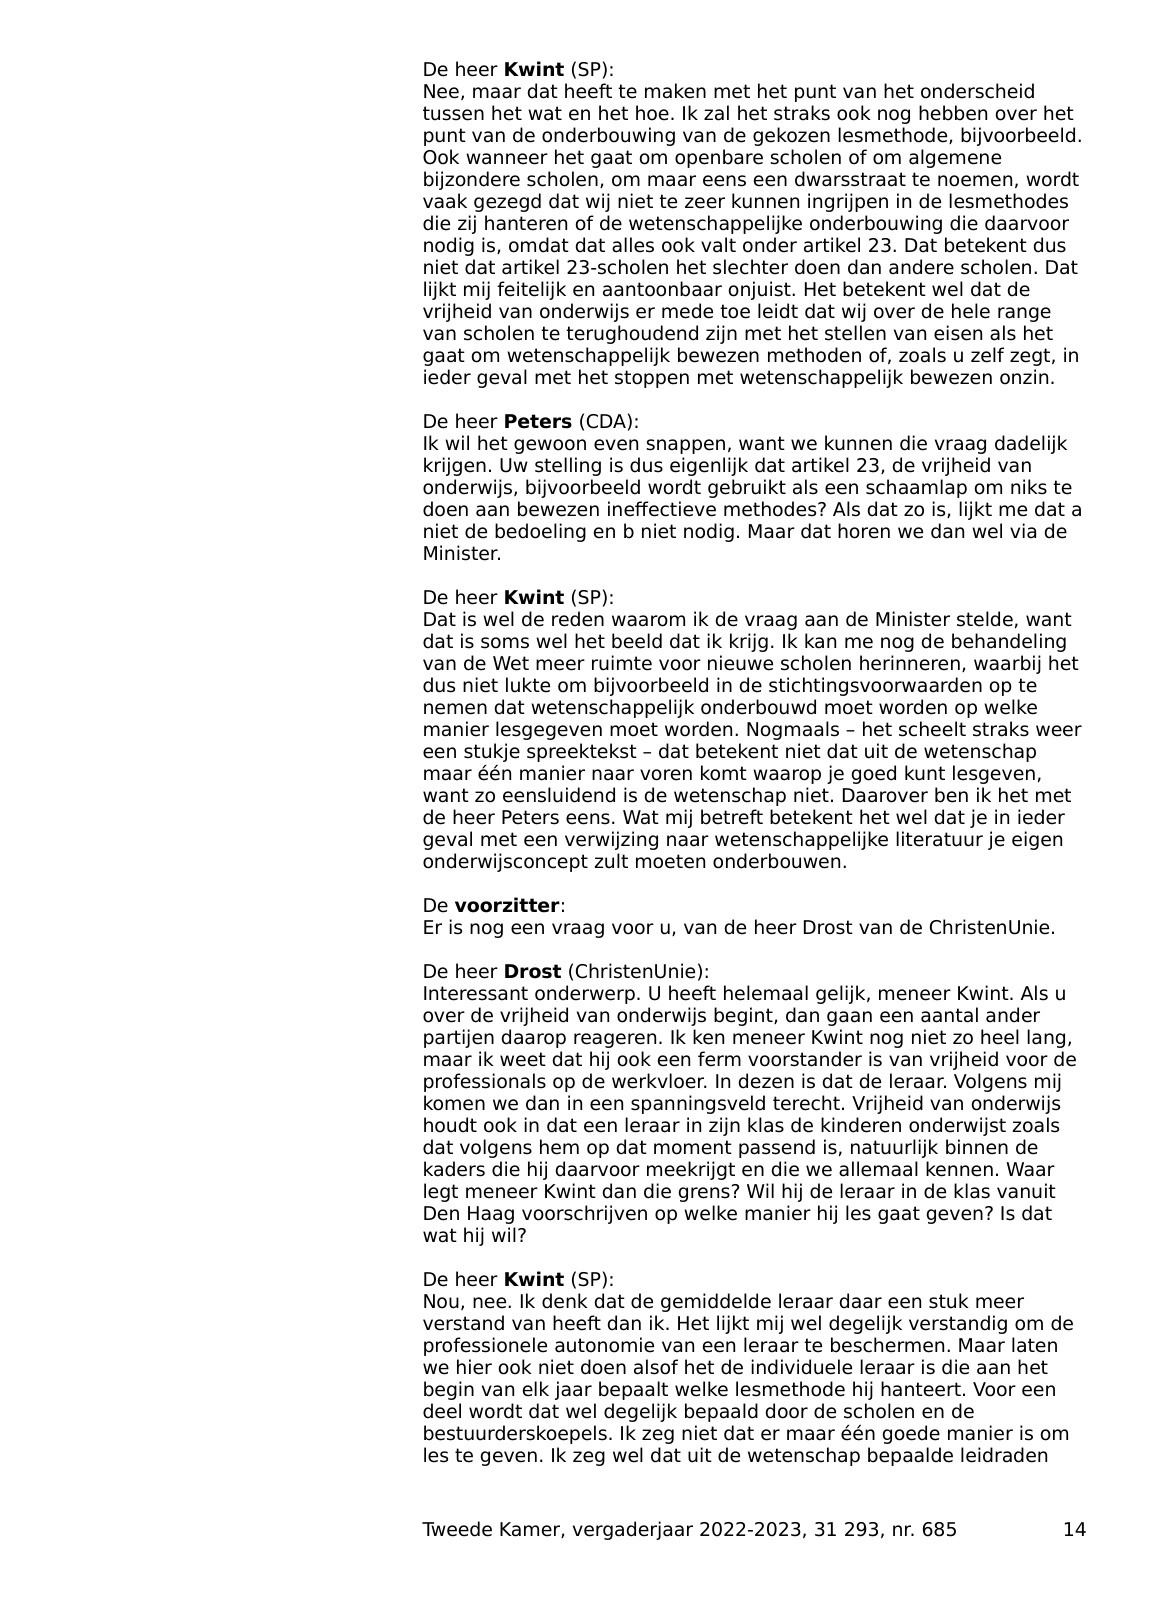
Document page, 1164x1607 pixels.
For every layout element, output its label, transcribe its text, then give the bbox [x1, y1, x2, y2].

text Ik wil het gewoon even snappen, want we kunnen die vraag dadelijk krijgen. Uw stelling is dus eigenlijk dat artikel 23, de vrijheid van onderwijs, bijvoorbeeld wordt gebruikt als een schaamlap om niks te doen aan bewezen ineffectieve methodes? Als dat zo is, lijkt me dat a niet de bedoeling en b niet nodig. Maar dat horen we dan wel via de Minister. [422, 433, 1087, 565]
text De heer Kwint (SP): [422, 1269, 1087, 1291]
text Nee, maar dat heeft te maken met het punt van het onderscheid tussen het wat en het hoe. Ik zal het straks ook nog hebben over het punt van de onderbouwing van de gekozen lesmethode, bijvoorbeeld. Ook wanneer het gaat om openbare scholen of om algemene bijzondere scholen, om maar eens een dwarsstraat te noemen, wordt vaak gezegd dat wij niet te zeer kunnen ingrijpen in de lesmethodes die zij hanteren of de wetenschappelijke onderbouwing die daarvoor nodig is, omdat dat alles ook valt onder artikel 23. Dat betekent dus niet dat artikel 23-scholen het slechter doen dan andere scholen. Dat lijkt mij feitelijk en aantoonbaar onjuist. Het betekent wel dat de vrijheid van onderwijs er mede toe leidt dat wij over de hele range van scholen te terughoudend zijn met het stellen van eisen als het gaat om wetenschappelijk bewezen methoden of, zoals u zelf zegt, in ieder geval met het stoppen met wetenschappelijk bewezen onzin. [422, 81, 1087, 389]
text De heer Kwint (SP): [422, 59, 1087, 81]
text Er is nog een vraag voor u, van de heer Drost van de ChristenUnie. [422, 917, 1087, 939]
text Interessant onderwerp. U heeft helemaal gelijk, meneer Kwint. Als u over de vrijheid van onderwijs begint, dan gaan een aantal ander partijen daarop reageren. Ik ken meneer Kwint nog niet zo heel lang, maar ik weet dat hij ook een ferm voorstander is van vrijheid voor de professionals op de werkvloer. In dezen is dat de leraar. Volgens mij komen we dan in een spanningsveld terecht. Vrijheid van onderwijs houdt ook in dat een leraar in zijn klas de kinderen onderwijst zoals dat volgens hem op dat moment passend is, natuurlijk binnen de kaders die hij daarvoor meekrijgt en die we allemaal kennen. Waar legt meneer Kwint dan die grens? Wil hij de leraar in de klas vanuit Den Haag voorschrijven op welke manier hij les gaat geven? Is dat wat hij wil? [422, 983, 1087, 1247]
text Dat is wel de reden waarom ik de vraag aan de Minister stelde, want dat is soms wel het beeld dat ik krijg. Ik kan me nog de behandeling van de Wet meer ruimte voor nieuwe scholen herinneren, waarbij het dus niet lukte om bijvoorbeeld in de stichtingsvoorwaarden op te nemen dat wetenschappelijk onderbouwd moet worden op welke manier lesgegeven moet worden. Nogmaals – het scheelt straks weer een stukje spreektekst – dat betekent niet dat uit de wetenschap maar één manier naar voren komt waarop je goed kunt lesgeven, want zo eensluidend is de wetenschap niet. Daarover ben ik het met de heer Peters eens. Wat mij betreft betekent het wel dat je in ieder geval met een verwijzing naar wetenschappelijke literatuur je eigen onderwijsconcept zult moeten onderbouwen. [422, 609, 1087, 873]
text De heer Kwint (SP): [422, 587, 1087, 609]
text De heer Drost (ChristenUnie): [422, 961, 1087, 983]
text De heer Peters (CDA): [422, 411, 1087, 433]
text De voorzitter: [422, 895, 1087, 917]
text Nou, nee. Ik denk dat de gemiddelde leraar daar een stuk meer verstand van heeft dan ik. Het lijkt mij wel degelijk verstandig om de professionele autonomie van een leraar te beschermen. Maar laten we hier ook niet doen alsof het de individuele leraar is die aan het begin van elk jaar bepaalt welke lesmethode hij hanteert. Voor een deel wordt dat wel degelijk bepaald door de scholen en de bestuurderskoepels. Ik zeg niet dat er maar één goede manier is om les te geven. Ik zeg wel dat uit de wetenschap bepaalde leidraden [422, 1291, 1087, 1467]
